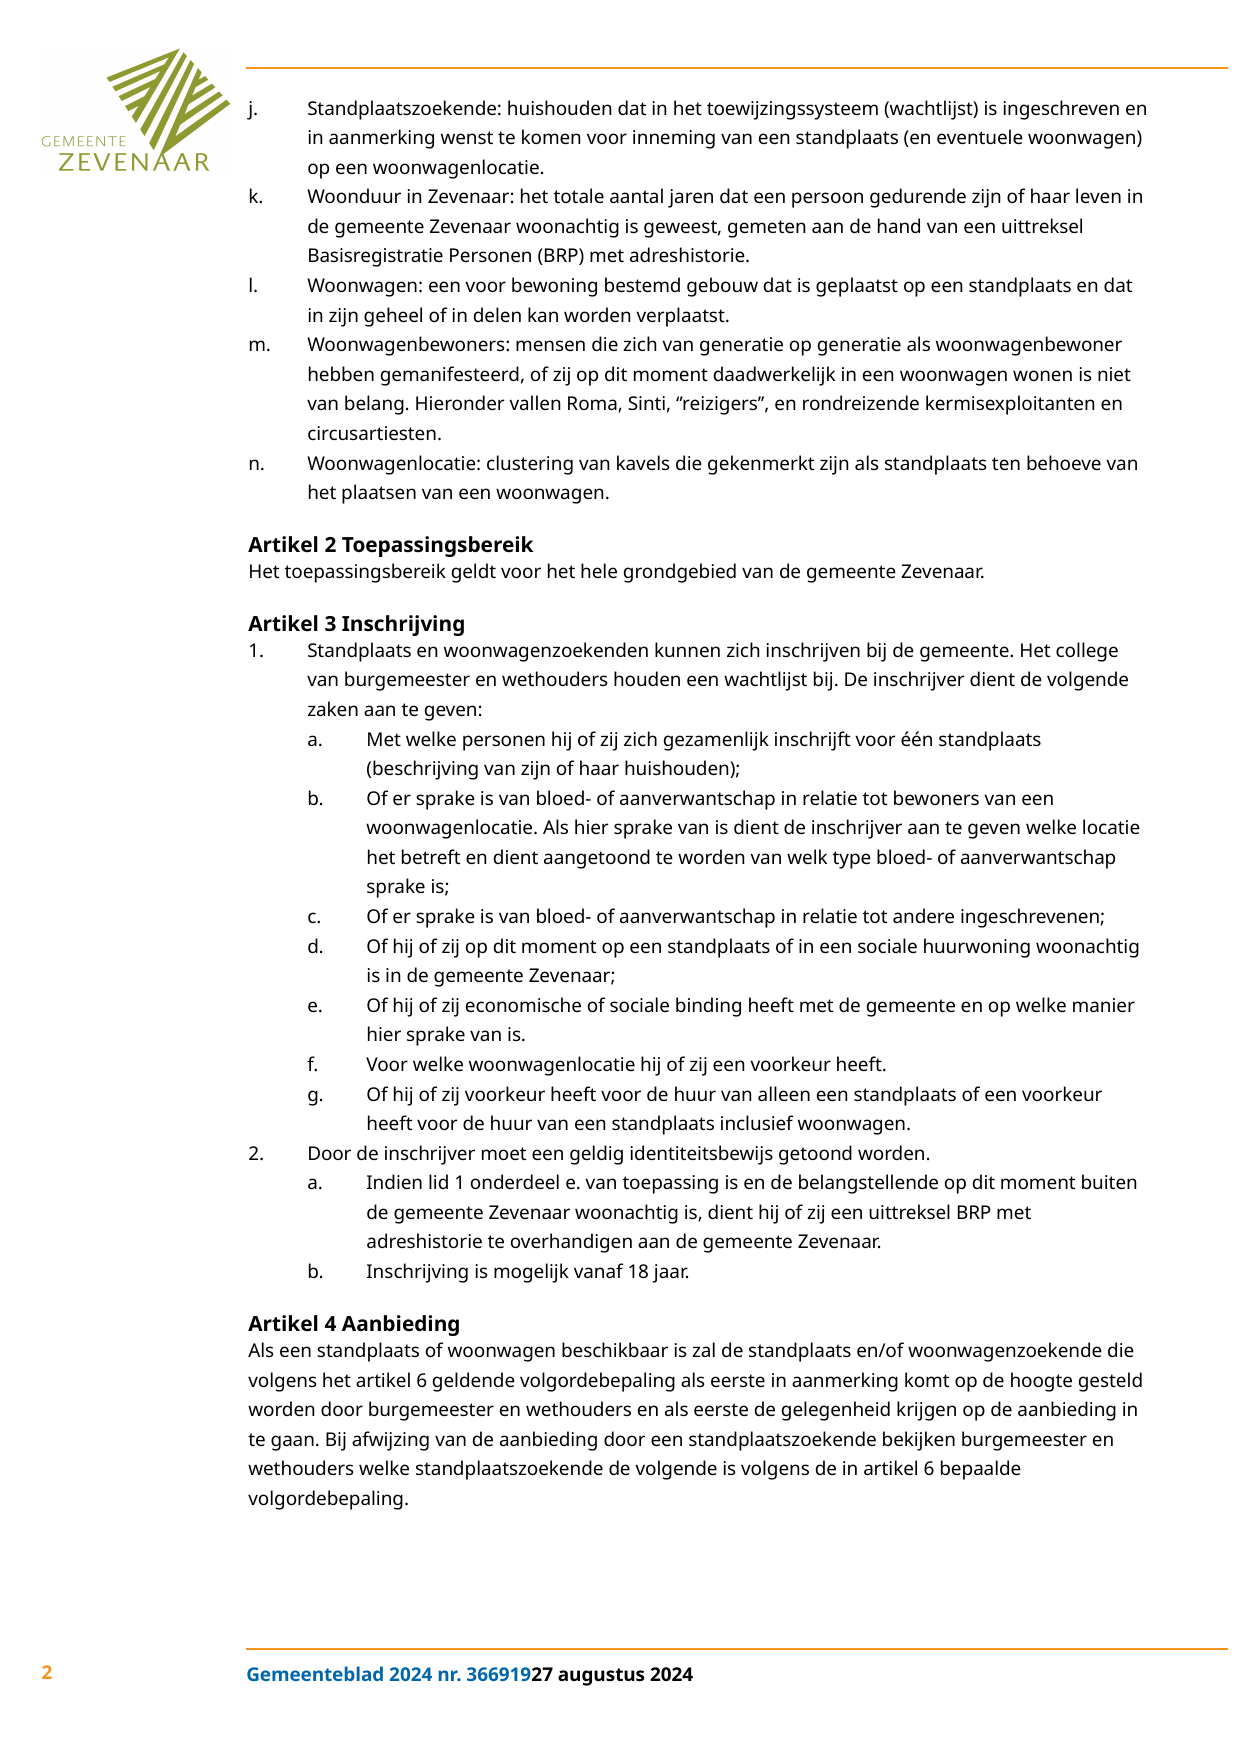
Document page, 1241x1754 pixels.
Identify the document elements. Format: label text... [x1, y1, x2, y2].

list Of er sprake is van bloed- of aanverwantschap in relatie tot bewoners van een woonwagenlocatie. Als hier sprake van is dient de inschrijver aan te geven welke locatie het betreft en dient aangetoond te worden van welk type bloed- of aanverwantschap sprake is; [307, 785, 1152, 899]
list Standplaatszoekende: huishouden dat in het toewijzingssysteem (wachtlijst) is ingeschreven en in aanmerking wenst te komen voor inneming van een standplaats (en eventuele woonwagen) op een woonwagenlocatie. [248, 95, 1152, 180]
text Artikel 3 Inschrijving [248, 609, 1152, 637]
list Standplaats en woonwagenzoekenden kunnen zich inschrijven bij de gemeente. Het college van burgemeester en wethouders houden een wachtlijst bij. De inschrijver dient de volgende zaken aan te geven: [248, 637, 1152, 722]
list Woonwagen: een voor bewoning bestemd gebouw dat is geplaatst op een standplaats en dat in zijn geheel of in delen kan worden verplaatst. [248, 272, 1152, 328]
list Of hij of zij economische of sociale binding heeft met de gemeente en op welke manier hier sprake van is. [307, 992, 1152, 1047]
list Woonduur in Zevenaar: het totale aantal jaren dat een persoon gedurende zijn of haar leven in de gemeente Zevenaar woonachtig is geweest, gemeten aan de hand van een uittreksel Basisregistratie Personen (BRP) met adreshistorie. [248, 183, 1152, 268]
list Met welke personen hij of zij zich gezamenlijk inschrijft voor één standplaats (beschrijving van zijn of haar huishouden); [307, 726, 1152, 781]
text Het toepassingsbereik geldt voor het hele grondgebied van de gemeente Zevenaar. [248, 558, 1152, 584]
text Artikel 4 Aanbieding [248, 1309, 1152, 1337]
list Of hij of zij op dit moment op een standplaats of in een sociale huurwoning woonachtig is in de gemeente Zevenaar; [307, 933, 1152, 988]
list Indien lid 1 onderdeel e. van toepassing is en de belangstellende op dit moment buiten de gemeente Zevenaar woonachtig is, dient hij of zij een uittreksel BRP met adreshistorie te overhandigen aan de gemeente Zevenaar. [307, 1169, 1152, 1254]
list Woonwagenbewoners: mensen die zich van generatie op generatie als woonwagenbewoner hebben gemanifesteerd, of zij op dit moment daadwerkelijk in een woonwagen wonen is niet van belang. Hieronder vallen Roma, Sinti, ‘’reizigers’’, en rondreizende kermisexploitanten en circusartiesten. [248, 331, 1152, 446]
text Als een standplaats of woonwagen beschikbaar is zal de standplaats en/of woonwagenzoekende die volgens het artikel 6 geldende volgordebepaling als eerste in aanmerking komt op de hoogte gesteld worden door burgemeester en wethouders en als eerste de gelegenheid krijgen op de aanbieding in te gaan. Bij afwijzing van de aanbieding door een standplaatszoekende bekijken burgemeester en wethouders welke standplaatszoekende de volgende is volgens de in artikel 6 bepaalde volgordebepaling. [248, 1337, 1152, 1511]
list Of er sprake is van bloed- of aanverwantschap in relatie tot andere ingeschrevenen; [307, 903, 1152, 929]
list Woonwagenlocatie: clustering van kavels die gekenmerkt zijn als standplaats ten behoeve van het plaatsen van een woonwagen. [248, 450, 1152, 505]
list Inschrijving is mogelijk vanaf 18 jaar. [307, 1258, 1152, 1284]
list Door de inschrijver moet een geldig identiteitsbewijs getoond worden. [248, 1140, 1152, 1166]
list Voor welke woonwagenlocatie hij of zij een voorkeur heeft. [307, 1051, 1152, 1077]
text Artikel 2 Toepassingsbereik [248, 530, 1152, 558]
picture [41, 47, 231, 172]
list Of hij of zij voorkeur heeft voor de huur van alleen een standplaats of een voorkeur heeft voor de huur van een standplaats inclusief woonwagen. [307, 1081, 1152, 1136]
